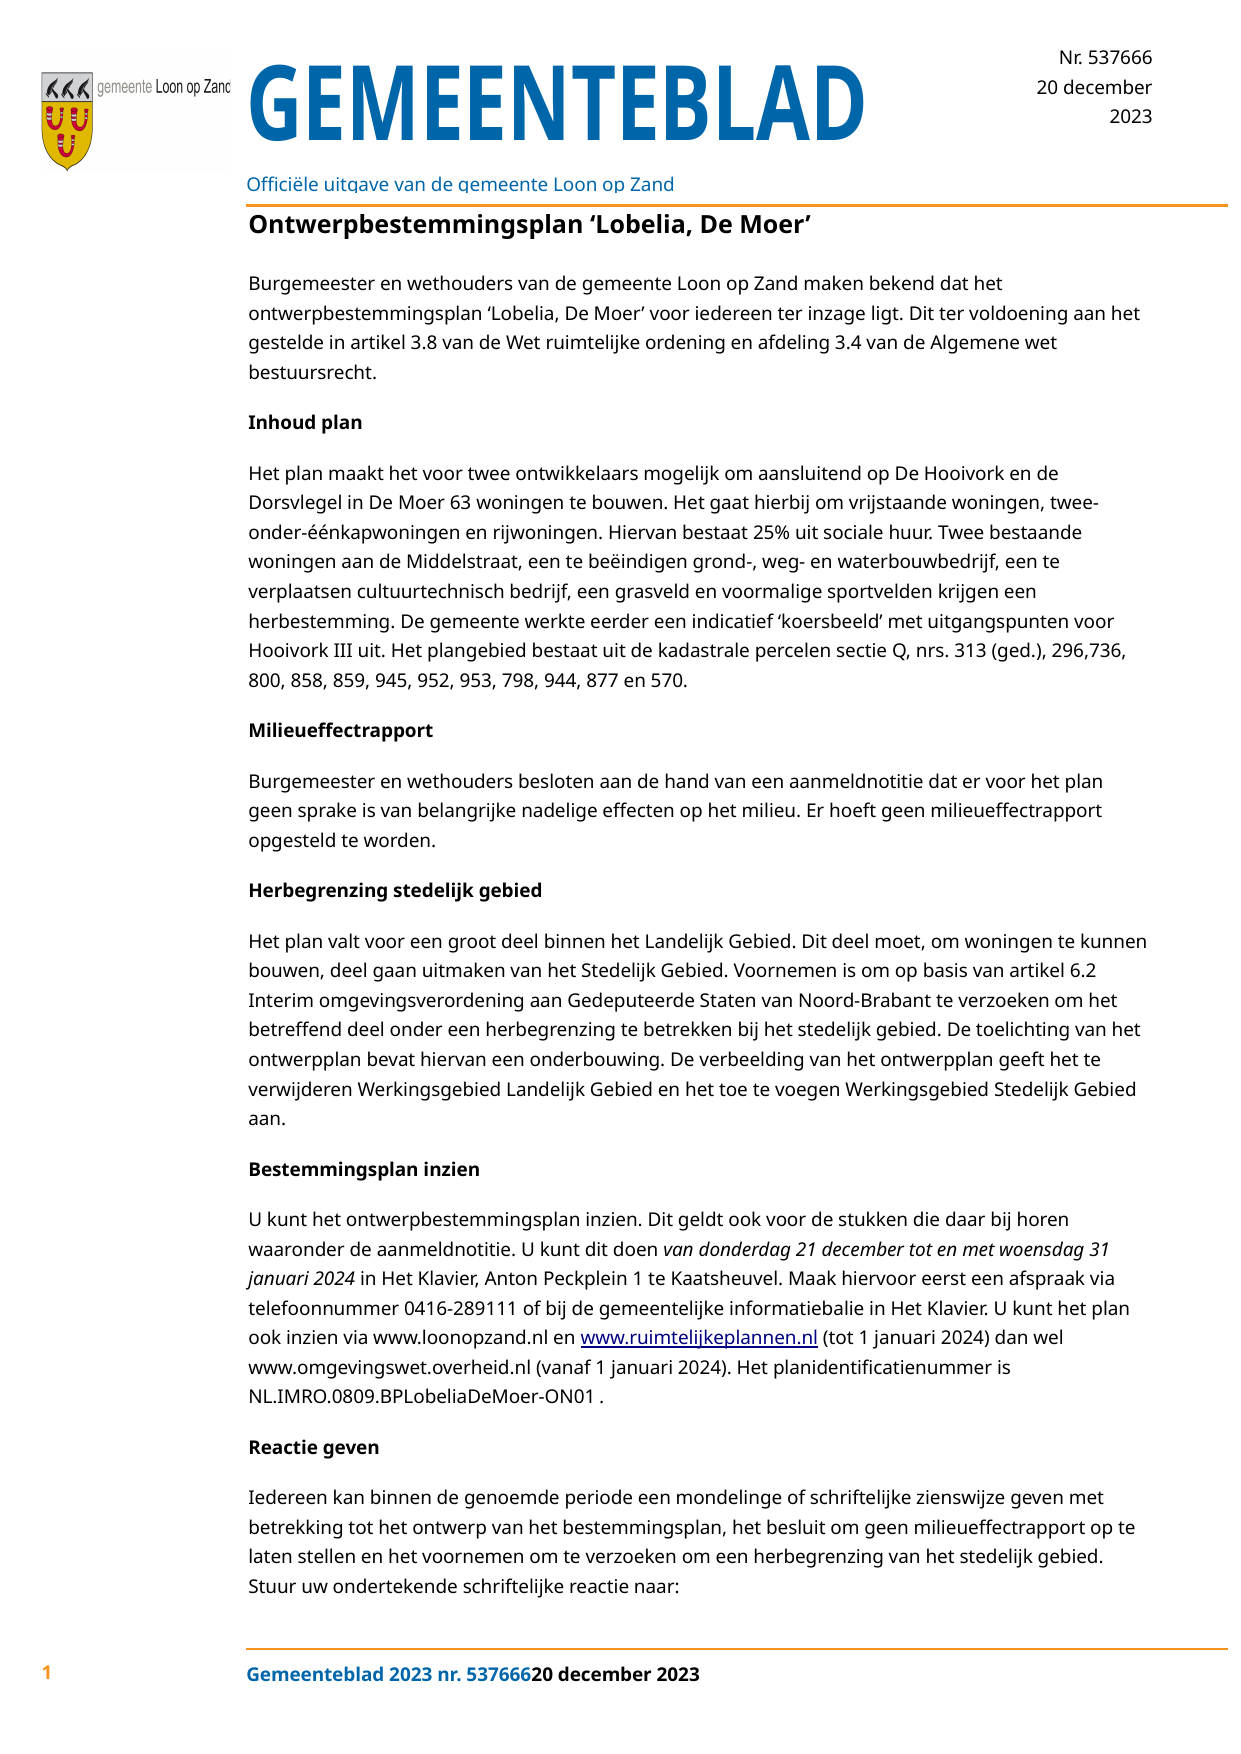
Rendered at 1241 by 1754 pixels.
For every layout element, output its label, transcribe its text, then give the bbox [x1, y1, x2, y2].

text Iedereen kan binnen de genoemde periode een mondelinge of schriftelijke zienswijze geven met betrekking tot het ontwerp van het bestemmingsplan, het besluit om geen milieueffectrapport op te laten stellen en het voornemen om te verzoeken om een herbegrenzing van het stedelijk gebied. Stuur uw ondertekende schriftelijke reactie naar: [248, 1484, 1152, 1599]
text U kunt het ontwerpbestemmingsplan inzien. Dit geldt ook voor de stukken die daar bij horen waaronder de aanmeldnotitie. U kunt dit doen van donderdag 21 december tot en met woensdag 31 januari 2024 in Het Klavier, Anton Peckplein 1 te Kaatsheuvel. Maak hiervoor eerst een afspraak via telefoonnummer 0416-289111 of bij de gemeentelijke informatiebalie in Het Klavier. U kunt het plan ook inzien via www.loonopzand.nl en www.ruimtelijkeplannen.nl (tot 1 januari 2024) dan wel www.omgevingswet.overheid.nl (vanaf 1 januari 2024). Het planidentificatienummer is NL.IMRO.0809.BPLobeliaDeMoer-ON01 . [248, 1206, 1152, 1409]
picture [41, 47, 231, 172]
text Herbegrenzing stedelijk gebied [248, 877, 1152, 903]
text Het plan maakt het voor twee ontwikkelaars mogelijk om aansluitend op De Hooivork en de Dorsvlegel in De Moer 63 woningen te bouwen. Het gaat hierbij om vrijstaande woningen, twee-onder-éénkapwoningen en rijwoningen. Hiervan bestaat 25% uit sociale huur. Twee bestaande woningen aan de Middelstraat, een te beëindigen grond-, weg- en waterbouwbedrijf, een te verplaatsen cultuurtechnisch bedrijf, een grasveld en voormalige sportvelden krijgen een herbestemming. De gemeente werkte eerder een indicatief ‘koersbeeld’ met uitgangspunten voor Hooivork III uit. Het plangebied bestaat uit de kadastrale percelen sectie Q, nrs. 313 (ged.), 296,736, 800, 858, 859, 945, 952, 953, 798, 944, 877 en 570. [248, 460, 1152, 693]
text Reactie geven [248, 1434, 1152, 1460]
text Bestemmingsplan inzien [248, 1156, 1152, 1181]
text Ontwerpbestemmingsplan ‘Lobelia, De Moer’ [248, 207, 1152, 241]
text Burgemeester en wethouders van de gemeente Loon op Zand maken bekend dat het ontwerpbestemmingsplan ‘Lobelia, De Moer’ voor iedereen ter inzage ligt. Dit ter voldoening aan het gestelde in artikel 3.8 van de Wet ruimtelijke ordening en afdeling 3.4 van de Algemene wet bestuursrecht. [248, 270, 1152, 385]
text Burgemeester en wethouders besloten aan de hand van een aanmeldnotitie dat er voor het plan geen sprake is van belangrijke nadelige effecten op het milieu. Er hoeft geen milieueffectrapport opgesteld te worden. [248, 768, 1152, 853]
text Milieueffectrapport [248, 717, 1152, 743]
text Inhoud plan [248, 409, 1152, 435]
text Het plan valt voor een groot deel binnen het Landelijk Gebied. Dit deel moet, om woningen te kunnen bouwen, deel gaan uitmaken van het Stedelijk Gebied. Voornemen is om op basis van artikel 6.2 Interim omgevingsverordening aan Gedeputeerde Staten van Noord-Brabant te verzoeken om het betreffend deel onder een herbegrenzing te betrekken bij het stedelijk gebied. De toelichting van het ontwerpplan bevat hiervan een onderbouwing. De verbeelding van het ontwerpplan geeft het te verwijderen Werkingsgebied Landelijk Gebied en het toe te voegen Werkingsgebied Stedelijk Gebied aan. [248, 928, 1152, 1131]
